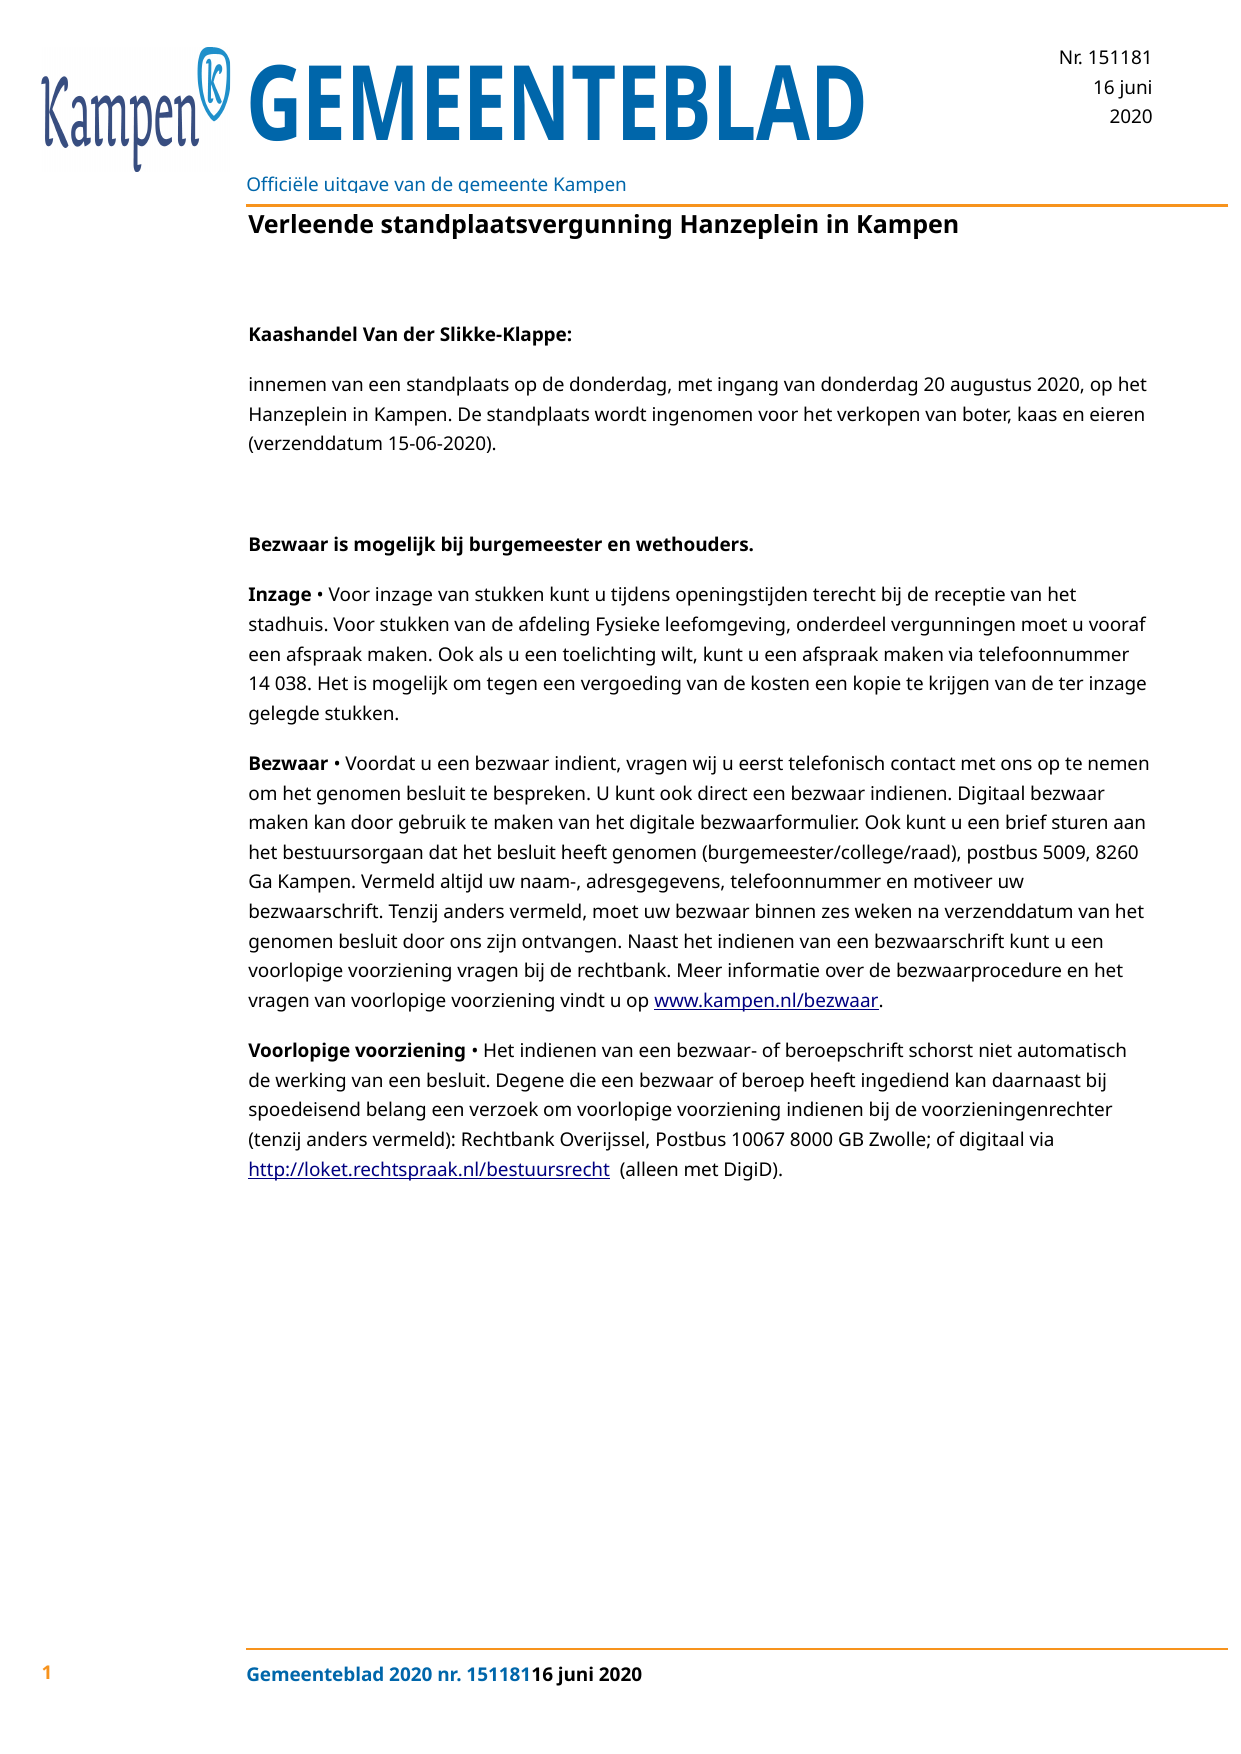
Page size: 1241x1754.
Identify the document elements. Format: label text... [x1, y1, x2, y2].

text Verleende standplaatsvergunning Hanzeplein in Kampen [248, 207, 1152, 241]
picture [41, 47, 231, 172]
text Kaashandel Van der Slikke-Klappe: [248, 321, 1152, 346]
text Voorlopige voorziening • Het indienen van een bezwaar- of beroepschrift schorst niet automatisch de werking van een besluit. Degene die een bezwaar of beroep heeft ingediend kan daarnaast bij spoedeisend belang een verzoek om voorlopige voorziening indienen bij de voorzieningenrechter (tenzij anders vermeld): Rechtbank Overijssel, Postbus 10067 8000 GB Zwolle; of digitaal via http://loket.rechtspraak.nl/bestuursrecht (alleen met DigiD). [248, 1037, 1152, 1181]
text Bezwaar is mogelijk bij burgemeester en wethouders. [248, 531, 1152, 557]
text innemen van een standplaats op de donderdag, met ingang van donderdag 20 augustus 2020, op het Hanzeplein in Kampen. De standplaats wordt ingenomen voor het verkopen van boter, kaas en eieren (verzenddatum 15-06-2020). [248, 371, 1152, 456]
text Inzage • Voor inzage van stukken kunt u tijdens openingstijden terecht bij de receptie van het stadhuis. Voor stukken van de afdeling Fysieke leefomgeving, onderdeel vergunningen moet u vooraf een afspraak maken. Ook als u een toelichting wilt, kunt u een afspraak maken via telefoonnummer 14 038. Het is mogelijk om tegen een vergoeding van de kosten een kopie te krijgen van de ter inzage gelegde stukken. [248, 582, 1152, 726]
text Bezwaar • Voordat u een bezwaar indient, vragen wij u eerst telefonisch contact met ons op te nemen om het genomen besluit te bespreken. U kunt ook direct een bezwaar indienen. Digitaal bezwaar maken kan door gebruik te maken van het digitale bezwaarformulier. Ook kunt u een brief sturen aan het bestuursorgaan dat het besluit heeft genomen (burgemeester/college/raad), postbus 5009, 8260 Ga Kampen. Vermeld altijd uw naam-, adresgegevens, telefoonnummer en motiveer uw bezwaarschrift. Tenzij anders vermeld, moet uw bezwaar binnen zes weken na verzenddatum van het genomen besluit door ons zijn ontvangen. Naast het indienen van een bezwaarschrift kunt u een voorlopige voorziening vragen bij de rechtbank. Meer informatie over de bezwaarprocedure en het vragen van voorlopige voorziening vindt u op www.kampen.nl/bezwaar. [248, 750, 1152, 1013]
